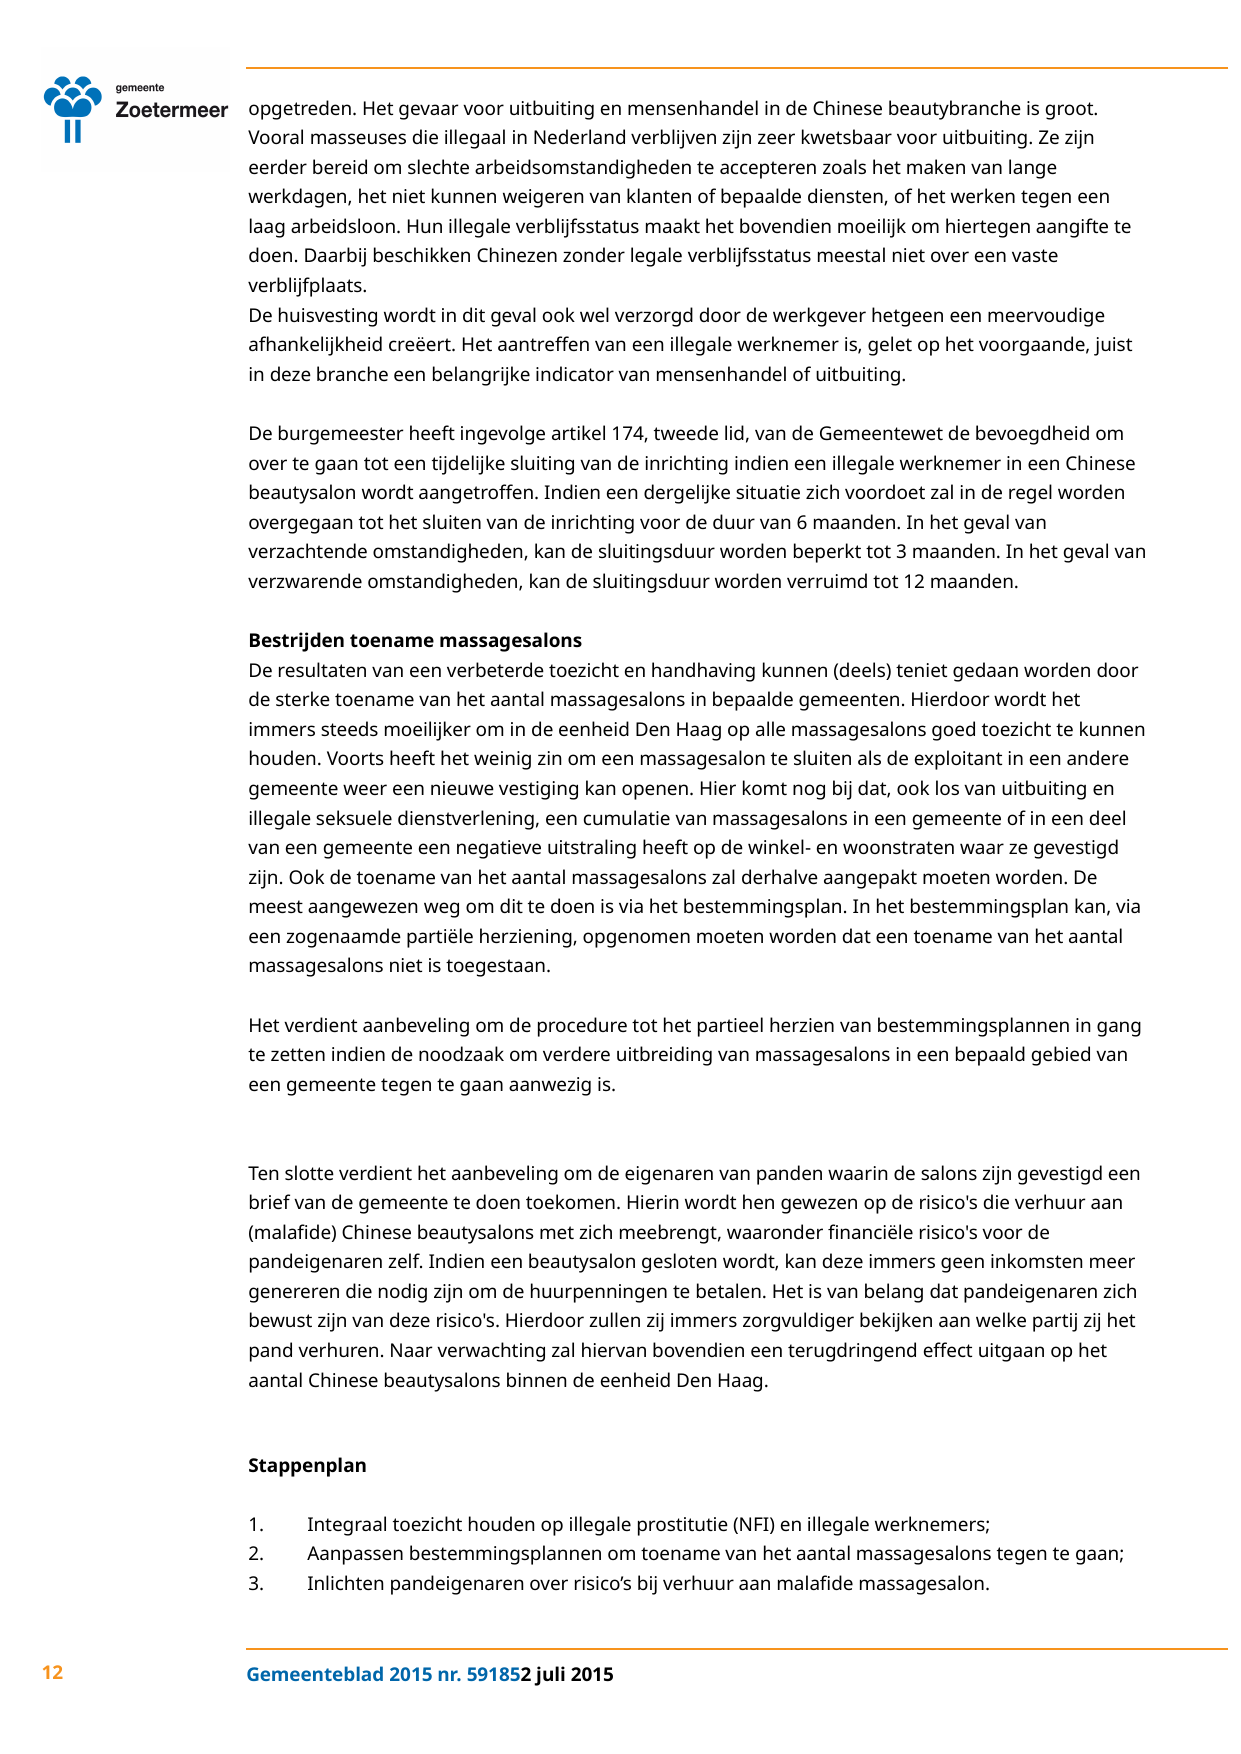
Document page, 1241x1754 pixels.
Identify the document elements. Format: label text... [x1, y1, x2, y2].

text De burgemeester heeft ingevolge artikel 174, tweede lid, van de Gemeentewet de bevoegdheid om over te gaan tot een tijdelijke sluiting van de inrichting indien een illegale werknemer in een Chinese beautysalon wordt aangetroffen. Indien een dergelijke situatie zich voordoet zal in de regel worden overgegaan tot het sluiten van de inrichting voor de duur van 6 maanden. In het geval van verzachtende omstandigheden, kan de sluitingsduur worden beperkt tot 3 maanden. In het geval van verzwarende omstandigheden, kan de sluitingsduur worden verruimd tot 12 maanden. [248, 420, 1152, 594]
picture [41, 47, 231, 172]
text Bestrijden toename massagesalons [248, 627, 1152, 653]
text opgetreden. Het gevaar voor uitbuiting en mensenhandel in de Chinese beautybranche is groot. Vooral masseuses die illegaal in Nederland verblijven zijn zeer kwetsbaar voor uitbuiting. Ze zijn eerder bereid om slechte arbeidsomstandigheden te accepteren zoals het maken van lange werkdagen, het niet kunnen weigeren van klanten of bepaalde diensten, of het werken tegen een laag arbeidsloon. Hun illegale verblijfsstatus maakt het bovendien moeilijk om hiertegen aangifte te doen. Daarbij beschikken Chinezen zonder legale verblijfsstatus meestal niet over een vaste verblijfplaats. [248, 95, 1152, 298]
text De resultaten van een verbeterde toezicht en handhaving kunnen (deels) teniet gedaan worden door de sterke toename van het aantal massagesalons in bepaalde gemeenten. Hierdoor wordt het immers steeds moeilijker om in de eenheid Den Haag op alle massagesalons goed toezicht te kunnen houden. Voorts heeft het weinig zin om een massagesalon te sluiten als de exploitant in een andere gemeente weer een nieuwe vestiging kan openen. Hier komt nog bij dat, ook los van uitbuiting en illegale seksuele dienstverlening, een cumulatie van massagesalons in een gemeente of in een deel van een gemeente een negatieve uitstraling heeft op de winkel- en woonstraten waar ze gevestigd zijn. Ook de toename van het aantal massagesalons zal derhalve aangepakt moeten worden. De meest aangewezen weg om dit te doen is via het bestemmingsplan. In het bestemmingsplan kan, via een zogenaamde partiële herziening, opgenomen moeten worden dat een toename van het aantal massagesalons niet is toegestaan. [248, 657, 1152, 978]
text Ten slotte verdient het aanbeveling om de eigenaren van panden waarin de salons zijn gevestigd een brief van de gemeente te doen toekomen. Hierin wordt hen gewezen op de risico's die verhuur aan (malafide) Chinese beautysalons met zich meebrengt, waaronder financiële risico's voor de pandeigenaren zelf. Indien een beautysalon gesloten wordt, kan deze immers geen inkomsten meer genereren die nodig zijn om de huurpenningen te betalen. Het is van belang dat pandeigenaren zich bewust zijn van deze risico's. Hierdoor zullen zij immers zorgvuldiger bekijken aan welke partij zij het pand verhuren. Naar verwachting zal hiervan bovendien een terugdringend effect uitgaan op het aantal Chinese beautysalons binnen de eenheid Den Haag. [248, 1160, 1152, 1393]
text De huisvesting wordt in dit geval ook wel verzorgd door de werkgever hetgeen een meervoudige afhankelijkheid creëert. Het aantreffen van een illegale werknemer is, gelet op het voorgaande, juist in deze branche een belangrijke indicator van mensenhandel of uitbuiting. [248, 302, 1152, 387]
text Het verdient aanbeveling om de procedure tot het partieel herzien van bestemmingsplannen in gang te zetten indien de noodzaak om verdere uitbreiding van massagesalons in een bepaald gebied van een gemeente tegen te gaan aanwezig is. [248, 1012, 1152, 1097]
table_header Stappenplan Integraal toezicht houden op illegale prostitutie (NFI) en illegale werknemers; Aanpassen bestemmingsplannen om toename van het aantal massagesalons tegen te gaan; Inlichten pandeigenaren over risico’s bij verhuur aan malafide massagesalon. [248, 1452, 1152, 1596]
